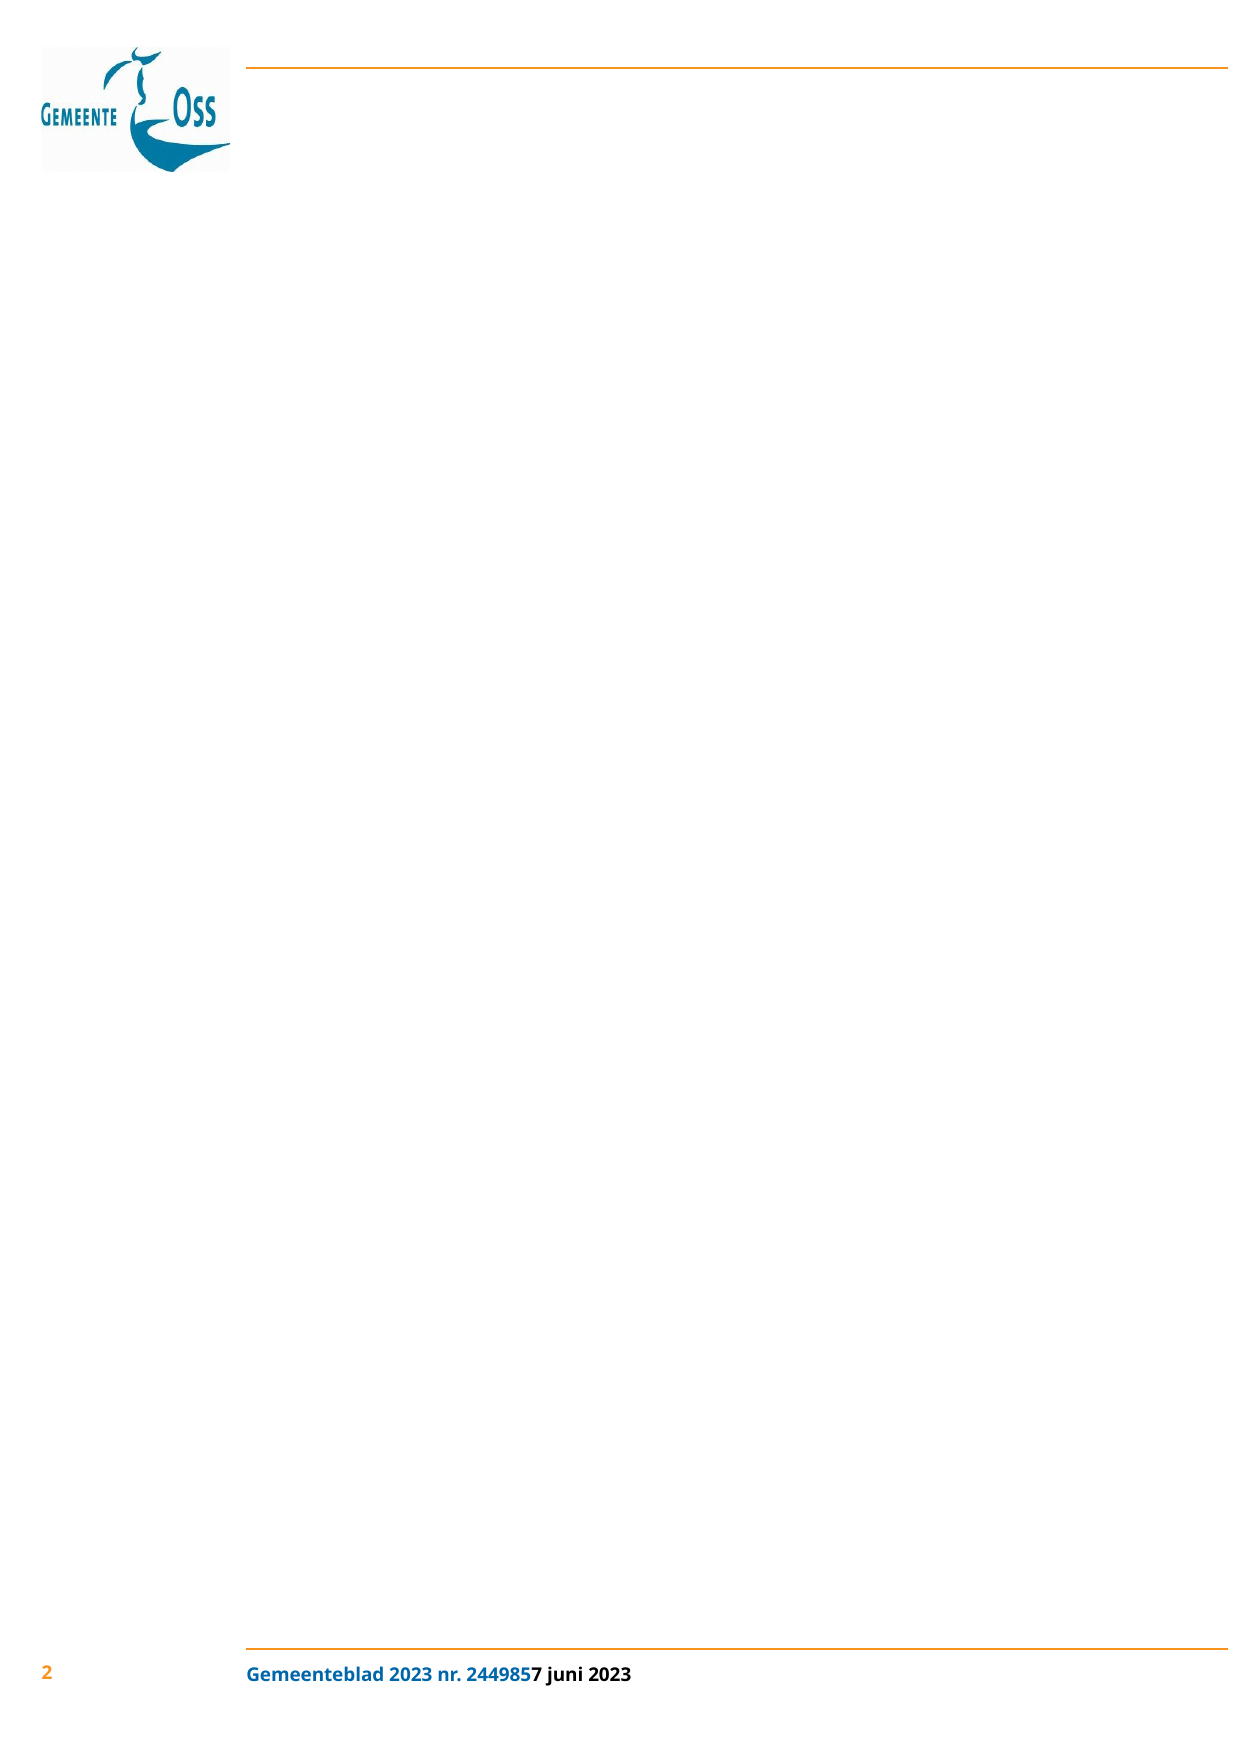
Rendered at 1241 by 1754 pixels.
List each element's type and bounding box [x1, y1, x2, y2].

picture [41, 47, 231, 172]
